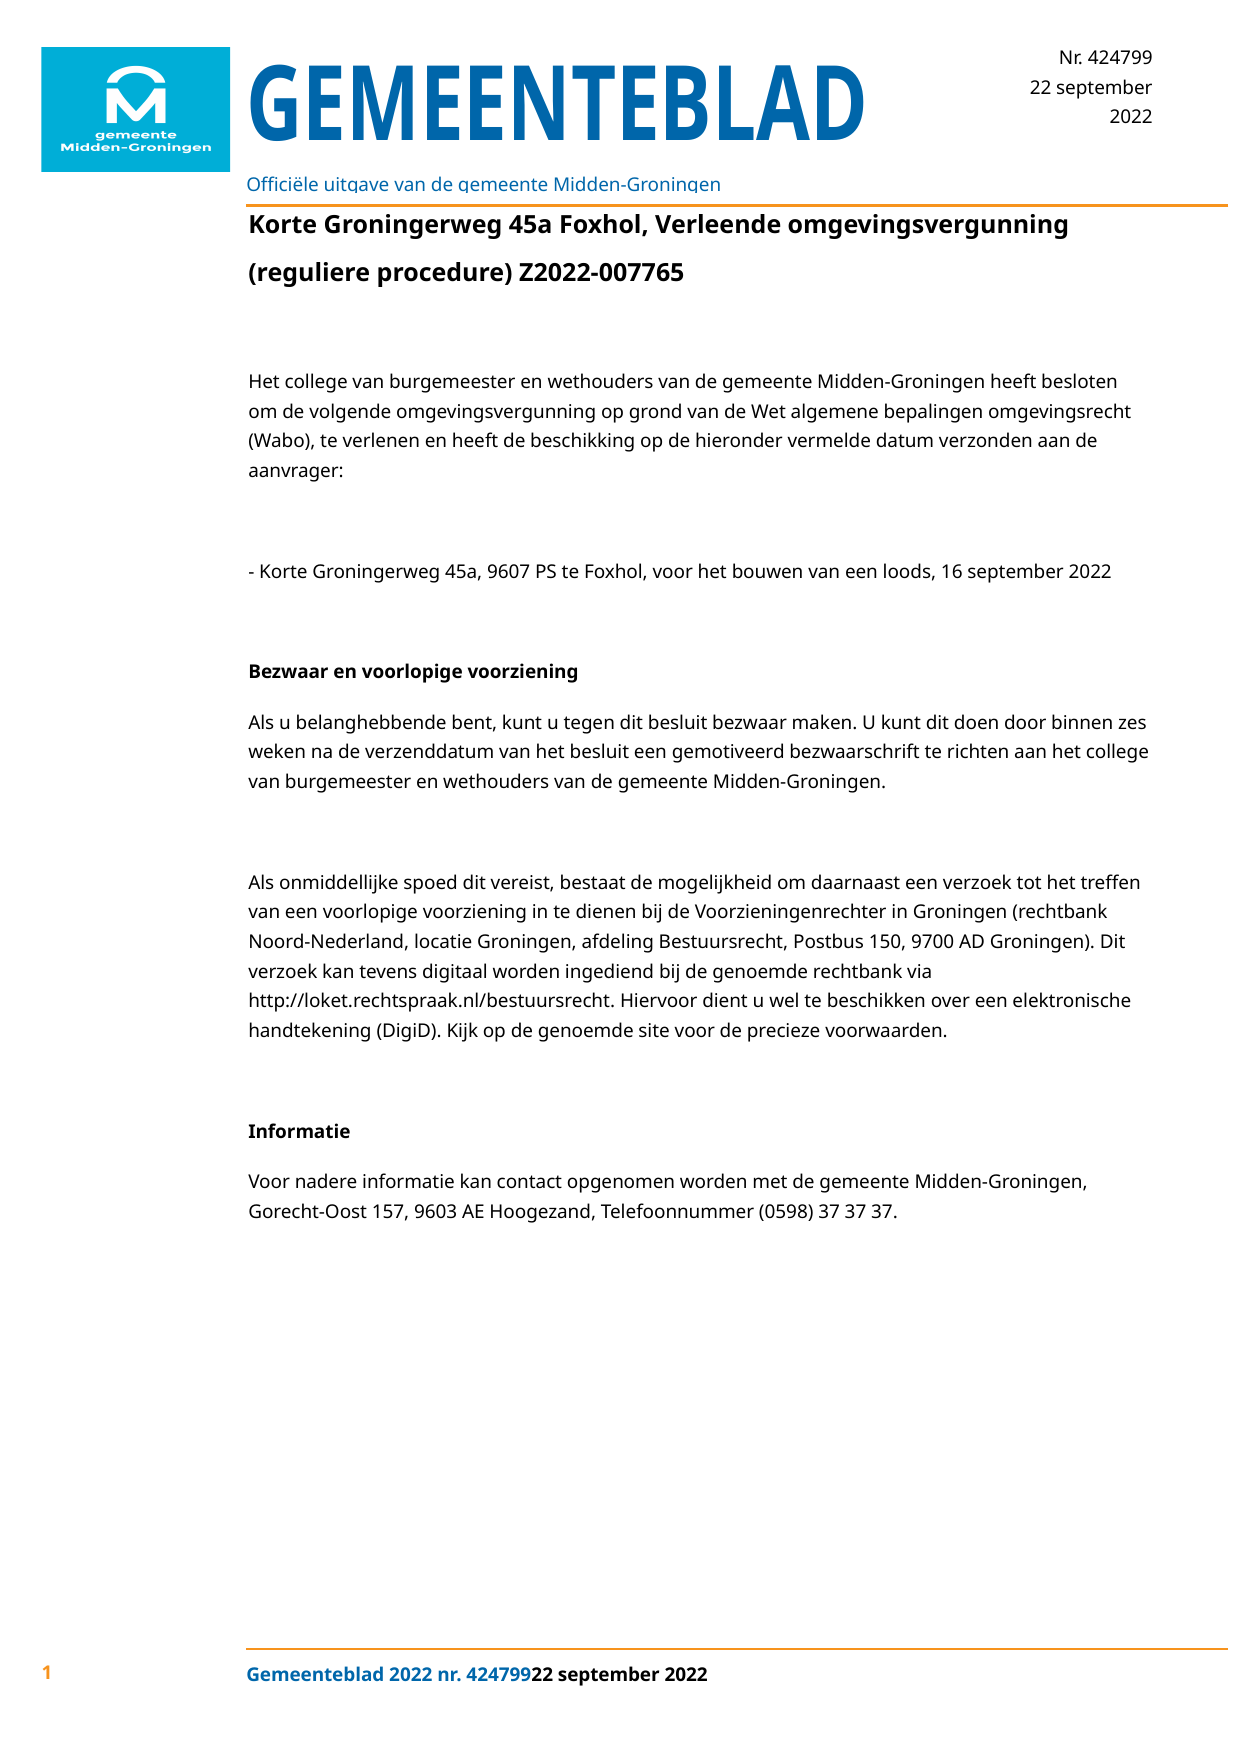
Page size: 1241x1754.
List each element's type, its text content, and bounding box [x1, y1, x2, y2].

text Bezwaar en voorlopige voorziening [248, 659, 1152, 684]
picture [184, 146, 190, 153]
picture [108, 66, 164, 82]
text Voor nadere informatie kan contact opgenomen worden met de gemeente Midden-Groningen, Gorecht-Oost 157, 9603 AE Hoogezand, Telefoonnummer (0598) 37 37 37. [248, 1168, 1152, 1224]
picture [107, 89, 165, 122]
text Informatie [248, 1118, 1152, 1144]
text Als u belanghebbende bent, kunt u tegen dit besluit bezwaar maken. U kunt dit doen door binnen zes weken na de verzenddatum van het besluit een gemotiveerd bezwaarschrift te richten aan het college van burgemeester en wethouders van de gemeente Midden-Groningen. [248, 709, 1152, 794]
text - Korte Groningerweg 45a, 9607 PS te Foxhol, voor het bouwen van een loods, 16 september 2022 [248, 558, 1152, 584]
text Korte Groningerweg 45a Foxhol, Verleende omgevingsvergunning (reguliere procedure) Z2022-007765 [248, 207, 1152, 288]
text Als onmiddellijke spoed dit vereist, bestaat de mogelijkheid om daarnaast een verzoek tot het treffen van een voorlopige voorziening in te dienen bij de Voorzieningenrechter in Groningen (rechtbank Noord-Nederland, locatie Groningen, afdeling Bestuursrecht, Postbus 150, 9700 AD Groningen). Dit verzoek kan tevens digitaal worden ingediend bij de genoemde rechtbank via http://loket.rechtspraak.nl/bestuursrecht. Hiervoor dient u wel te beschikken over een elektronische handtekening (DigiD). Kijk op de genoemde site voor de precieze voorwaarden. [248, 869, 1152, 1043]
text Het college van burgemeester en wethouders van de gemeente Midden-Groningen heeft besloten om de volgende omgevingsvergunning op grond van de Wet algemene bepalingen omgevingsrecht (Wabo), te verlenen en heeft de beschikking op de hieronder vermelde datum verzonden aan de aanvrager: [248, 368, 1152, 483]
